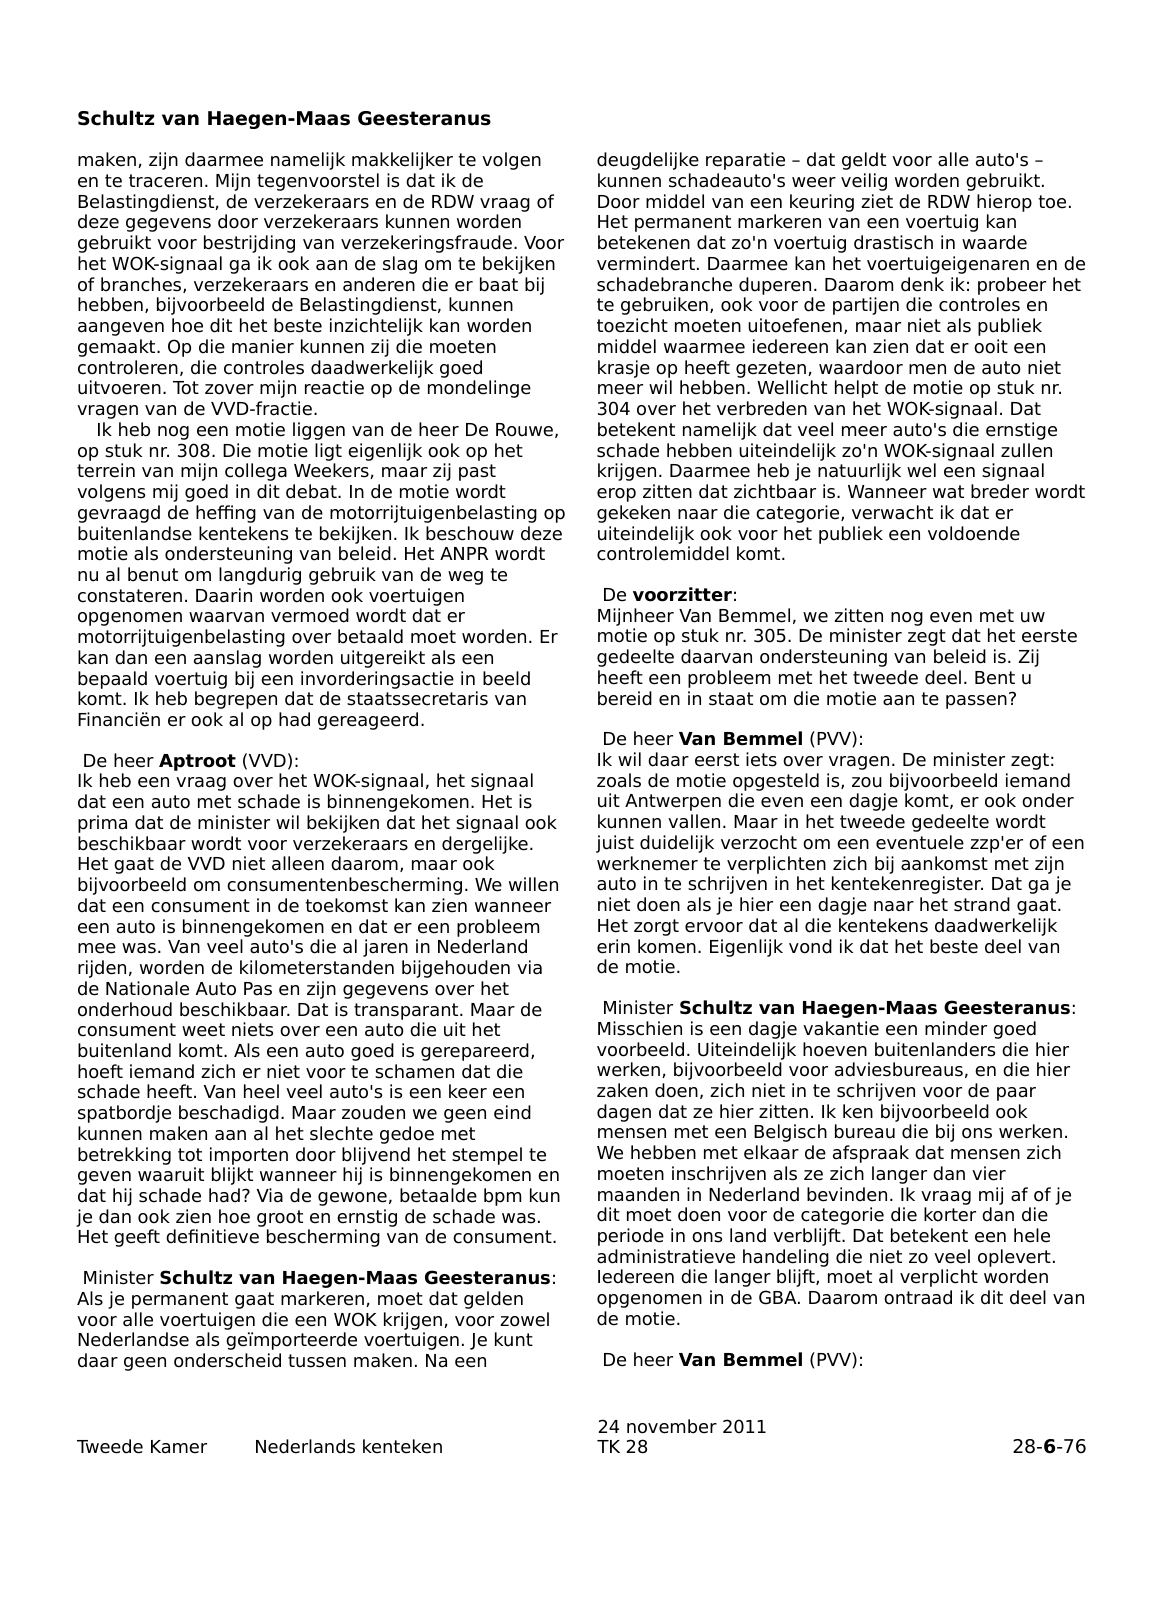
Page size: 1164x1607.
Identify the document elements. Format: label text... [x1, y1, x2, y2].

text De heer Aptroot (VVD): [77, 751, 567, 771]
text maken, zijn daarmee namelijk makkelijker te volgen en te traceren. Mijn tegenvoorstel is dat ik de Belastingdienst, de verzekeraars en de RDW vraag of deze gegevens door verzekeraars kunnen worden gebruikt voor bestrijding van verzekeringsfraude. Voor het WOK-signaal ga ik ook aan de slag om te bekijken of branches, verzekeraars en anderen die er baat bij hebben, bijvoorbeeld de Belastingdienst, kunnen aangeven hoe dit het beste inzichtelijk kan worden gemaakt. Op die manier kunnen zij die moeten controleren, die controles daadwerkelijk goed uitvoeren. Tot zover mijn reactie op de mondelinge vragen van de VVD-fractie. [77, 150, 567, 420]
text De voorzitter: [596, 585, 1087, 606]
text Ik wil daar eerst iets over vragen. De minister zegt: zoals de motie opgesteld is, zou bijvoorbeeld iemand uit Antwerpen die even een dagje komt, er ook onder kunnen vallen. Maar in het tweede gedeelte wordt juist duidelijk verzocht om een eventuele zzp'er of een werknemer te verplichten zich bij aankomst met zijn auto in te schrijven in het kentekenregister. Dat ga je niet doen als je hier een dagje naar het strand gaat. Het zorgt ervoor dat al die kentekens daadwerkelijk erin komen. Eigenlijk vond ik dat het beste deel van de motie. [596, 750, 1087, 978]
text Ik heb nog een motie liggen van de heer De Rouwe, op stuk nr. 308. Die motie ligt eigenlijk ook op het terrein van mijn collega Weekers, maar zij past volgens mij goed in dit debat. In de motie wordt gevraagd de heffing van de motorrijtuigenbelasting op buitenlandse kentekens te bekijken. Ik beschouw deze motie als ondersteuning van beleid. Het ANPR wordt nu al benut om langdurig gebruik van de weg te constateren. Daarin worden ook voertuigen opgenomen waarvan vermoed wordt dat er motorrijtuigenbelasting over betaald moet worden. Er kan dan een aanslag worden uitgereikt als een bepaald voertuig bij een invorderingsactie in beeld komt. Ik heb begrepen dat de staatssecretaris van Financiën er ook al op had gereageerd. [77, 420, 567, 731]
text Misschien is een dagje vakantie een minder goed voorbeeld. Uiteindelijk hoeven buitenlanders die hier werken, bijvoorbeeld voor adviesbureaus, en die hier zaken doen, zich niet in te schrijven voor de paar dagen dat ze hier zitten. Ik ken bijvoorbeeld ook mensen met een Belgisch bureau die bij ons werken. We hebben met elkaar de afspraak dat mensen zich moeten inschrijven als ze zich langer dan vier maanden in Nederland bevinden. Ik vraag mij af of je dit moet doen voor de categorie die korter dan die periode in ons land verblijft. Dat betekent een hele administratieve handeling die niet zo veel oplevert. Iedereen die langer blijft, moet al verplicht worden opgenomen in de GBA. Daarom ontraad ik dit deel van de motie. [596, 1019, 1087, 1329]
text Minister Schultz van Haegen-Maas Geesteranus: [77, 1268, 567, 1289]
text deugdelijke reparatie – dat geldt voor alle auto's – kunnen schadeauto's weer veilig worden gebruikt. Door middel van een keuring ziet de RDW hierop toe. Het permanent markeren van een voertuig kan betekenen dat zo'n voertuig drastisch in waarde vermindert. Daarmee kan het voertuigeigenaren en de schadebranche duperen. Daarom denk ik: probeer het te gebruiken, ook voor de partijen die controles en toezicht moeten uitoefenen, maar niet als publiek middel waarmee iedereen kan zien dat er ooit een krasje op heeft gezeten, waardoor men de auto niet meer wil hebben. Wellicht helpt de motie op stuk nr. 304 over het verbreden van het WOK-signaal. Dat betekent namelijk dat veel meer auto's die ernstige schade hebben uiteindelijk zo'n WOK-signaal zullen krijgen. Daarmee heb je natuurlijk wel een signaal erop zitten dat zichtbaar is. Wanneer wat breder wordt gekeken naar die categorie, verwacht ik dat er uiteindelijk ook voor het publiek een voldoende controlemiddel komt. [596, 150, 1087, 565]
text Als je permanent gaat markeren, moet dat gelden voor alle voertuigen die een WOK krijgen, voor zowel Nederlandse als geïmporteerde voertuigen. Je kunt daar geen onderscheid tussen maken. Na een [77, 1289, 567, 1372]
text De heer Van Bemmel (PVV): [596, 1349, 1087, 1370]
text Minister Schultz van Haegen-Maas Geesteranus: [596, 998, 1087, 1019]
text Ik heb een vraag over het WOK-signaal, het signaal dat een auto met schade is binnengekomen. Het is prima dat de minister wil bekijken dat het signaal ook beschikbaar wordt voor verzekeraars en dergelijke. Het gaat de VVD niet alleen daarom, maar ook bijvoorbeeld om consumentenbescherming. We willen dat een consument in de toekomst kan zien wanneer een auto is binnengekomen en dat er een probleem mee was. Van veel auto's die al jaren in Nederland rijden, worden de kilometerstanden bijgehouden via de Nationale Auto Pas en zijn gegevens over het onderhoud beschikbaar. Dat is transparant. Maar de consument weet niets over een auto die uit het buitenland komt. Als een auto goed is gerepareerd, hoeft iemand zich er niet voor te schamen dat die schade heeft. Van heel veel auto's is een keer een spatbordje beschadigd. Maar zouden we geen eind kunnen maken aan al het slechte gedoe met betrekking tot importen door blijvend het stempel te geven waaruit blijkt wanneer hij is binnengekomen en dat hij schade had? Via de gewone, betaalde bpm kun je dan ook zien hoe groot en ernstig de schade was. Het geeft definitieve bescherming van de consument. [77, 771, 567, 1248]
text De heer Van Bemmel (PVV): [596, 729, 1087, 750]
text Mijnheer Van Bemmel, we zitten nog even met uw motie op stuk nr. 305. De minister zegt dat het eerste gedeelte daarvan ondersteuning van beleid is. Zij heeft een probleem met het tweede deel. Bent u bereid en in staat om die motie aan te passen? [596, 606, 1087, 709]
